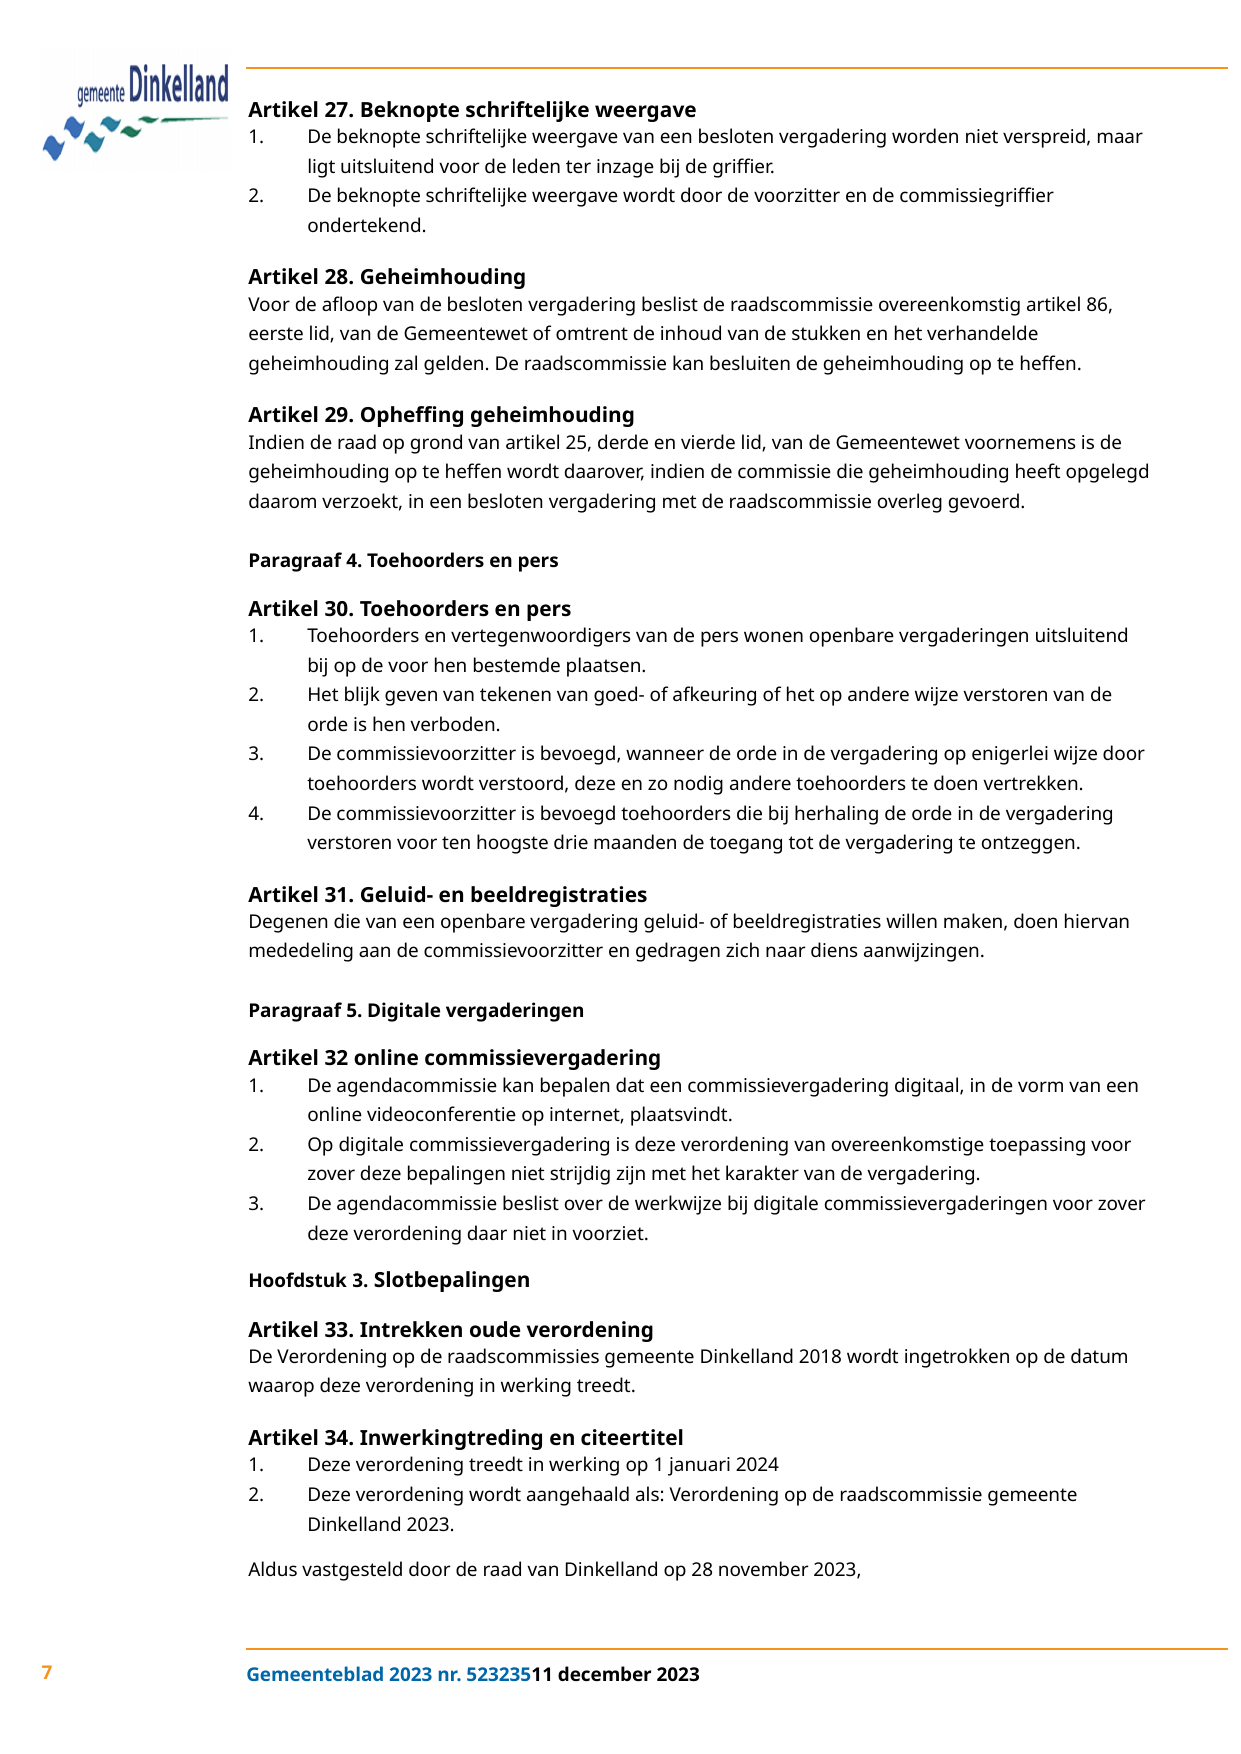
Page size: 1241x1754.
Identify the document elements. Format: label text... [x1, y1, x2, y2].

list De agendacommissie beslist over de werkwijze bij digitale commissievergaderingen voor zover deze verordening daar niet in voorziet. [248, 1190, 1152, 1246]
text Artikel 29. Opheffing geheimhouding [248, 400, 1152, 429]
list Deze verordening treedt in werking op 1 januari 2024 [248, 1452, 1152, 1477]
text Artikel 33. Intrekken oude verordening [248, 1315, 1152, 1343]
text Degenen die van een openbare vergadering geluid- of beeldregistraties willen maken, doen hiervan mededeling aan de commissievoorzitter en gedragen zich naar diens aanwijzingen. [248, 908, 1152, 963]
text Artikel 28. Geheimhouding [248, 262, 1152, 291]
list Deze verordening wordt aangehaald als: Verordening op de raadscommissie gemeente Dinkelland 2023. [248, 1481, 1152, 1536]
list Op digitale commissievergadering is deze verordening van overeenkomstige toepassing voor zover deze bepalingen niet strijdig zijn met het karakter van de vergadering. [248, 1131, 1152, 1186]
text De Verordening op de raadscommissies gemeente Dinkelland 2018 wordt ingetrokken op de datum waarop deze verordening in werking treedt. [248, 1343, 1152, 1398]
text Aldus vastgesteld door de raad van Dinkelland op 28 november 2023, [248, 1556, 1152, 1582]
text Hoofdstuk 3. Slotbepalingen [248, 1265, 1152, 1294]
text Artikel 32 online commissievergadering [248, 1043, 1152, 1072]
text Voor de afloop van de besloten vergadering beslist de raadscommissie overeenkomstig artikel 86, eerste lid, van de Gemeentewet of omtrent de inhoud van de stukken en het verhandelde geheimhouding zal gelden. De raadscommissie kan besluiten de geheimhouding op te heffen. [248, 291, 1152, 376]
text Artikel 34. Inwerkingtreding en citeertitel [248, 1423, 1152, 1452]
text Indien de raad op grond van artikel 25, derde en vierde lid, van de Gemeentewet voornemens is de geheimhouding op te heffen wordt daarover, indien de commissie die geheimhouding heeft opgelegd daarom verzoekt, in een besloten vergadering met de raadscommissie overleg gevoerd. [248, 429, 1152, 514]
list De commissievoorzitter is bevoegd, wanneer de orde in de vergadering op enigerlei wijze door toehoorders wordt verstoord, deze en zo nodig andere toehoorders te doen vertrekken. [248, 741, 1152, 796]
list Toehoorders en vertegenwoordigers van de pers wonen openbare vergaderingen uitsluitend bij op de voor hen bestemde plaatsen. [248, 622, 1152, 677]
list De agendacommissie kan bepalen dat een commissievergadering digitaal, in de vorm van een online videoconferentie op internet, plaatsvindt. [248, 1072, 1152, 1127]
text Artikel 27. Beknopte schriftelijke weergave [248, 95, 1152, 123]
list De beknopte schriftelijke weergave van een besloten vergadering worden niet verspreid, maar ligt uitsluitend voor de leden ter inzage bij de griffier. [248, 123, 1152, 178]
text Paragraaf 4. Toehoorders en pers [248, 547, 1152, 573]
list Het blijk geven van tekenen van goed- of afkeuring of het op andere wijze verstoren van de orde is hen verboden. [248, 681, 1152, 737]
text Artikel 31. Geluid- en beeldregistraties [248, 880, 1152, 908]
text Artikel 30. Toehoorders en pers [248, 594, 1152, 622]
text Paragraaf 5. Digitale vergaderingen [248, 997, 1152, 1023]
picture [41, 47, 231, 172]
list De commissievoorzitter is bevoegd toehoorders die bij herhaling de orde in de vergadering verstoren voor ten hoogste drie maanden de toegang tot de vergadering te ontzeggen. [248, 800, 1152, 855]
list De beknopte schriftelijke weergave wordt door de voorzitter en de commissiegriffier ondertekend. [248, 182, 1152, 238]
